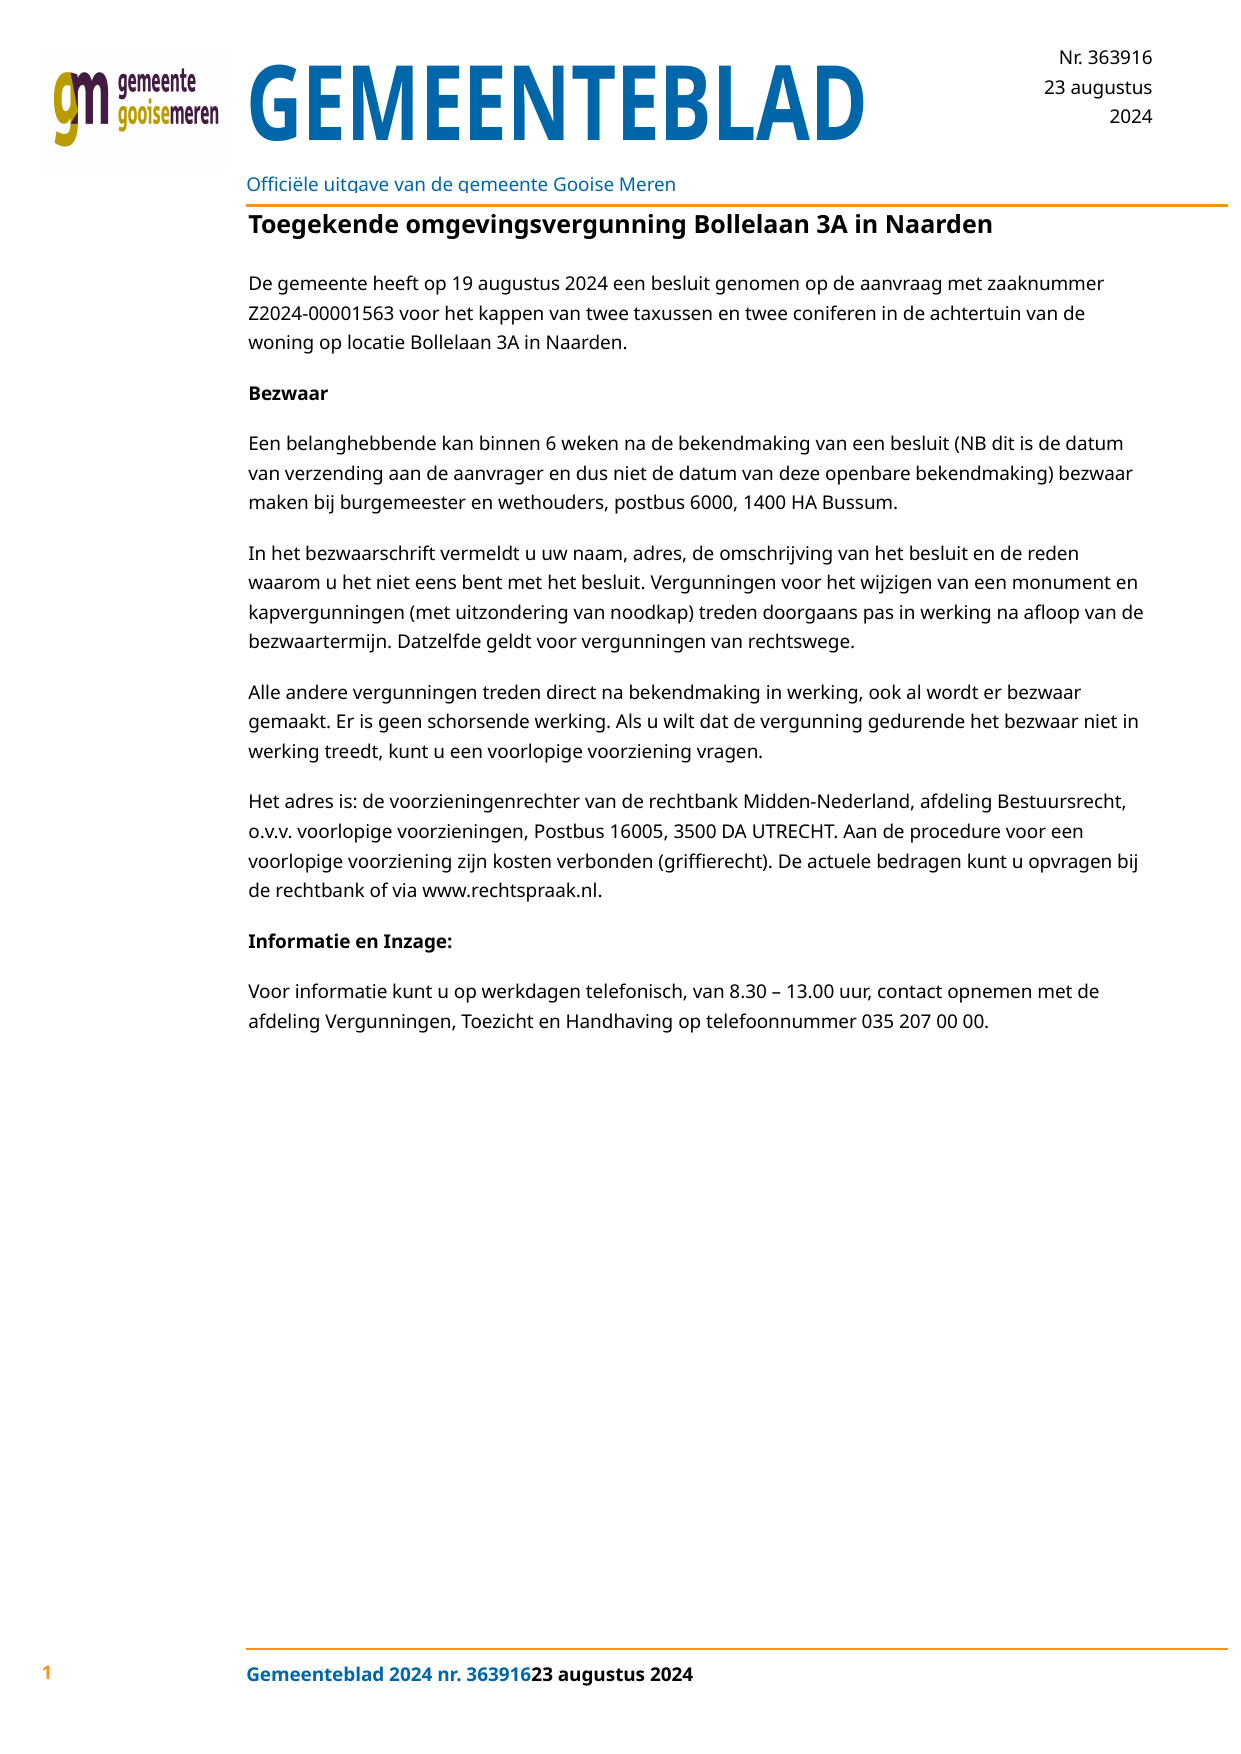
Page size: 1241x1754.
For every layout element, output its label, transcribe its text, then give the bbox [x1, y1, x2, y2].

picture [41, 47, 231, 172]
text Alle andere vergunningen treden direct na bekendmaking in werking, ook al wordt er bezwaar gemaakt. Er is geen schorsende werking. Als u wilt dat de vergunning gedurende het bezwaar niet in werking treedt, kunt u een voorlopige voorziening vragen. [248, 679, 1152, 764]
text De gemeente heeft op 19 augustus 2024 een besluit genomen op de aanvraag met zaaknummer Z2024-00001563 voor het kappen van twee taxussen en twee coniferen in de achtertuin van de woning op locatie Bollelaan 3A in Naarden. [248, 270, 1152, 355]
text Toegekende omgevingsvergunning Bollelaan 3A in Naarden [248, 207, 1152, 241]
text Bezwaar [248, 380, 1152, 406]
text In het bezwaarschrift vermeldt u uw naam, adres, de omschrijving van het besluit en de reden waarom u het niet eens bent met het besluit. Vergunningen voor het wijzigen van een monument en kapvergunningen (met uitzondering van noodkap) treden doorgaans pas in werking na afloop van de bezwaartermijn. Datzelfde geldt voor vergunningen van rechtswege. [248, 540, 1152, 654]
text Het adres is: de voorzieningenrechter van de rechtbank Midden-Nederland, afdeling Bestuursrecht, o.v.v. voorlopige voorzieningen, Postbus 16005, 3500 DA UTRECHT. Aan de procedure voor een voorlopige voorziening zijn kosten verbonden (griffierecht). De actuele bedragen kunt u opvragen bij de rechtbank of via www.rechtspraak.nl. [248, 789, 1152, 903]
text Informatie en Inzage: [248, 928, 1152, 953]
text Een belanghebbende kan binnen 6 weken na de bekendmaking van een besluit (NB dit is de datum van verzending aan de aanvrager en dus niet de datum van deze openbare bekendmaking) bezwaar maken bij burgemeester en wethouders, postbus 6000, 1400 HA Bussum. [248, 430, 1152, 515]
text Voor informatie kunt u op werkdagen telefonisch, van 8.30 – 13.00 uur, contact opnemen met de afdeling Vergunningen, Toezicht en Handhaving op telefoonnummer 035 207 00 00. [248, 978, 1152, 1033]
